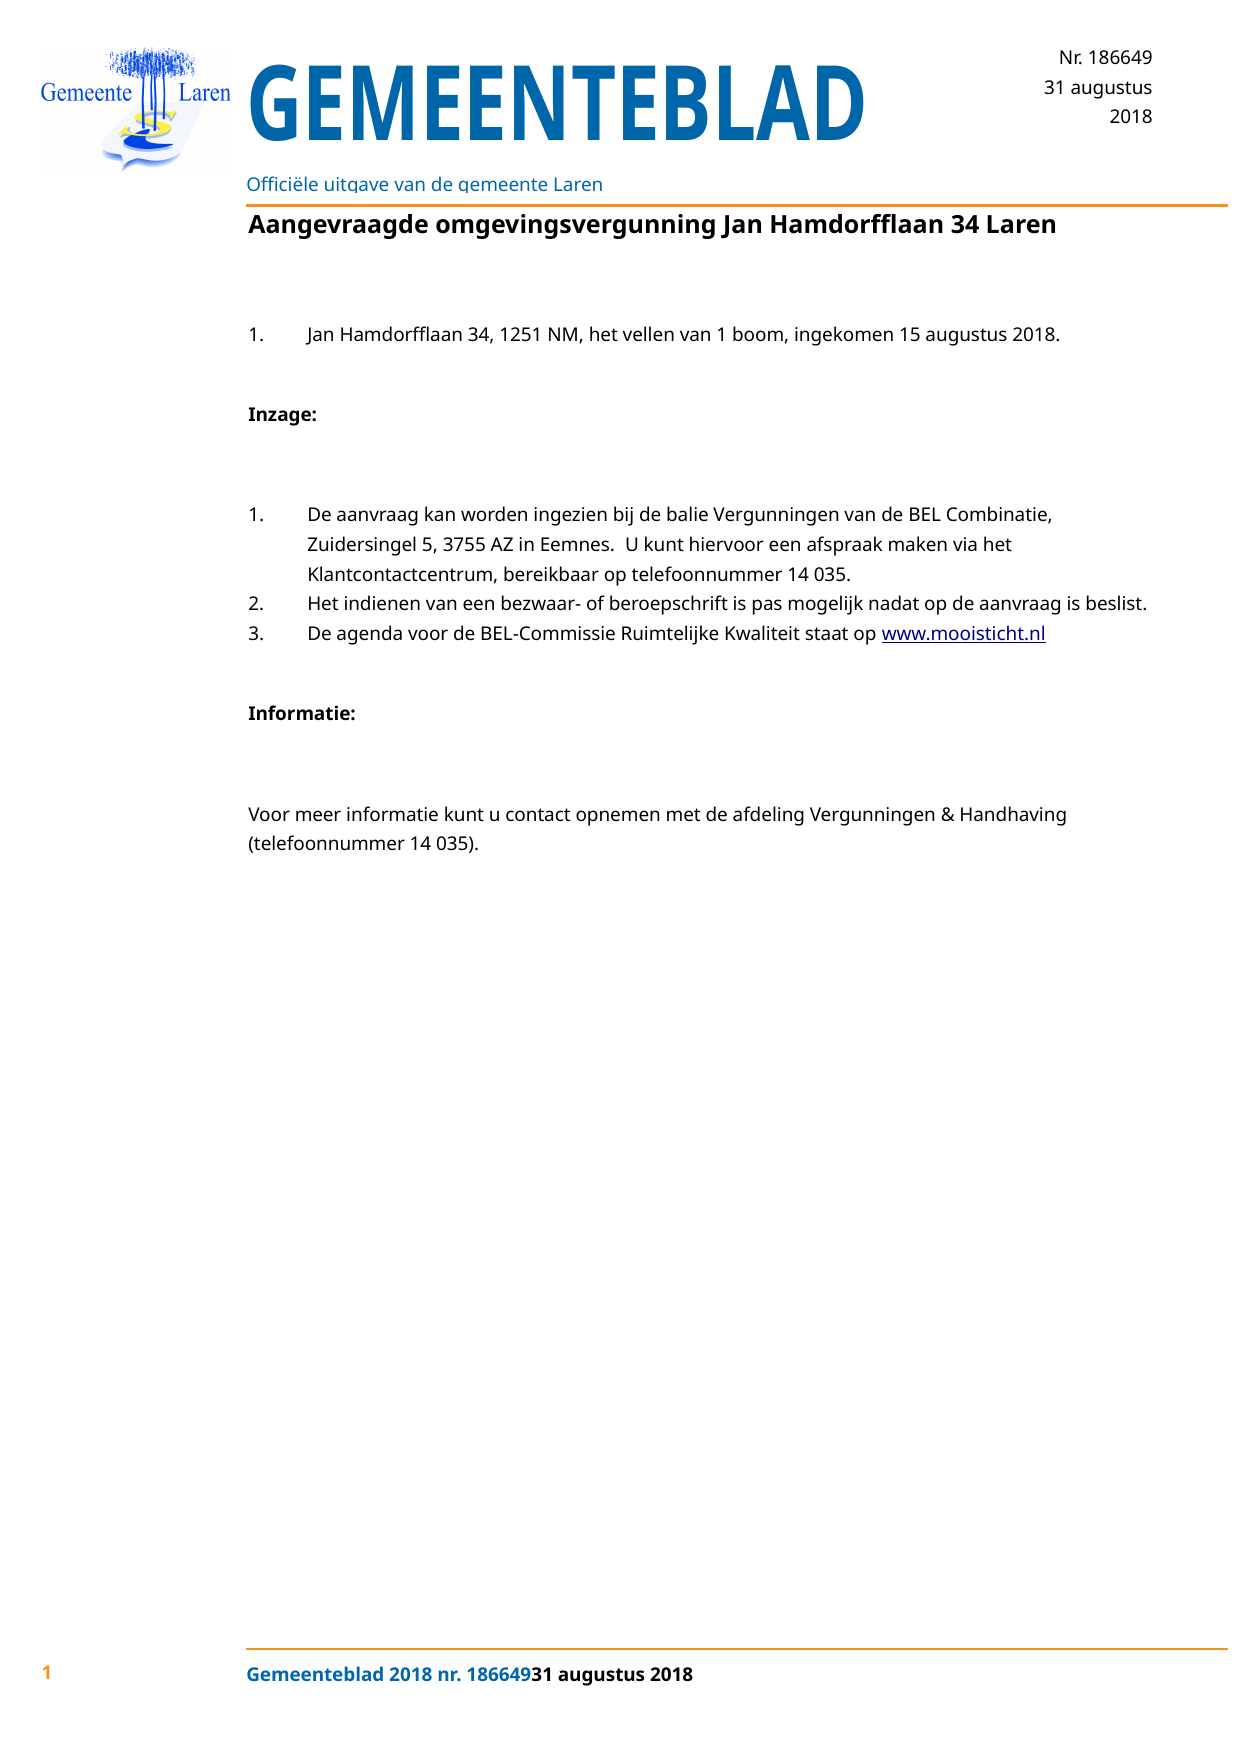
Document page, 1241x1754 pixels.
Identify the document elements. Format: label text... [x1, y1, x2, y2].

text Inzage: [248, 401, 1152, 426]
picture [41, 47, 231, 172]
list De agenda voor de BEL-Commissie Ruimtelijke Kwaliteit staat op www.mooisticht.nl [248, 620, 1152, 646]
text Aangevraagde omgevingsvergunning Jan Hamdorfflaan 34 Laren [248, 207, 1152, 241]
text Voor meer informatie kunt u contact opnemen met de afdeling Vergunningen & Handhaving (telefoonnummer 14 035). [248, 801, 1152, 856]
text Informatie: [248, 700, 1152, 726]
list De aanvraag kan worden ingezien bij de balie Vergunningen van de BEL Combinatie, Zuidersingel 5, 3755 AZ in Eemnes. U kunt hiervoor een afspraak maken via het Klantcontactcentrum, bereikbaar op telefoonnummer 14 035. [248, 502, 1152, 586]
list Het indienen van een bezwaar- of beroepschrift is pas mogelijk nadat op de aanvraag is beslist. [248, 590, 1152, 616]
list Jan Hamdorfflaan 34, 1251 NM, het vellen van 1 boom, ingekomen 15 augustus 2018. [248, 321, 1152, 346]
